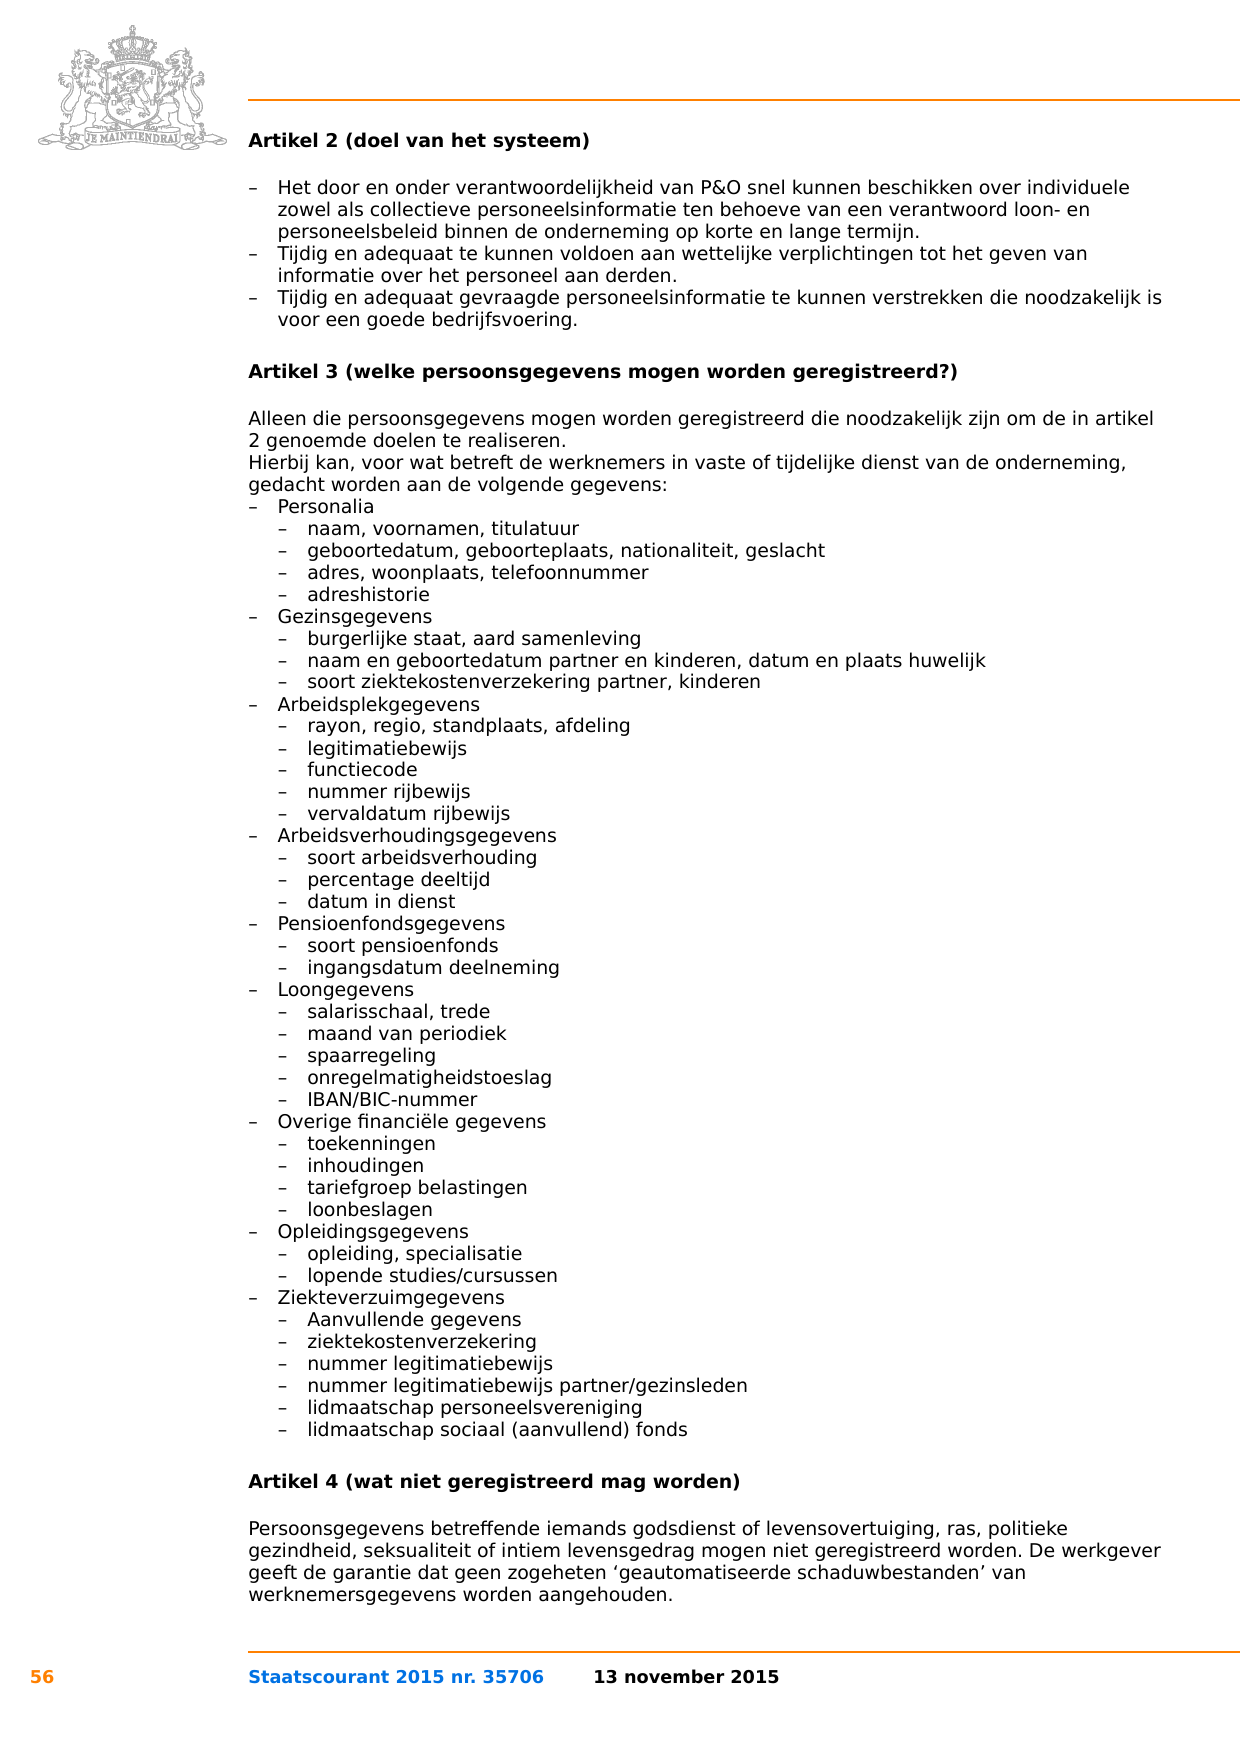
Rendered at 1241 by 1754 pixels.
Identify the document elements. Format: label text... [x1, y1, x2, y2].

text – geboortedatum, geboorteplaats, nationaliteit, geslacht [278, 539, 1163, 562]
text – nummer legitimatiebewijs [278, 1353, 1163, 1375]
text – lidmaatschap sociaal (aanvullend) fonds [278, 1419, 1163, 1441]
text – nummer legitimatiebewijs partner/gezinsleden [278, 1375, 1163, 1397]
text – IBAN/BIC-nummer [278, 1089, 1163, 1111]
text – inhoudingen [278, 1155, 1163, 1177]
subtitle Artikel 2 (doel van het systeem) [248, 130, 1163, 152]
text – functiecode [278, 759, 1163, 781]
text – Arbeidsverhoudingsgegevens [248, 825, 1163, 847]
subtitle Artikel 3 (welke persoonsgegevens mogen worden geregistreerd?) [248, 361, 1163, 383]
text – burgerlijke staat, aard samenleving [278, 627, 1163, 649]
picture [38, 25, 227, 150]
text – Het door en onder verantwoordelijkheid van P&O snel kunnen beschikken over individuele zowel als collectieve personeelsinformatie ten behoeve van een verantwoord loon- en personeelsbeleid binnen de onderneming op korte en lange termijn. [248, 177, 1163, 243]
text – Gezinsgegevens [248, 606, 1163, 627]
text Persoonsgegevens betreffende iemands godsdienst of levensovertuiging, ras, politieke gezindheid, seksualiteit of intiem levensgedrag mogen niet geregistreerd worden. De werkgever geeft de garantie dat geen zogeheten ‘geautomatiseerde schaduwbestanden’ van werknemersgegevens worden aangehouden. [248, 1518, 1163, 1606]
text – salarisschaal, trede [278, 1001, 1163, 1023]
text – onregelmatigheidstoeslag [278, 1067, 1163, 1089]
text – lidmaatschap personeelsvereniging [278, 1397, 1163, 1419]
subtitle Artikel 4 (wat niet geregistreerd mag worden) [248, 1471, 1163, 1493]
text – legitimatiebewijs [278, 737, 1163, 759]
text – soort ziektekostenverzekering partner, kinderen [278, 671, 1163, 693]
text – naam, voornamen, titulatuur [278, 518, 1163, 539]
text – maand van periodiek [278, 1023, 1163, 1045]
text – soort arbeidsverhouding [278, 847, 1163, 869]
text – soort pensioenfonds [278, 935, 1163, 957]
text – rayon, regio, standplaats, afdeling [278, 715, 1163, 737]
text – naam en geboortedatum partner en kinderen, datum en plaats huwelijk [278, 649, 1163, 671]
text – opleiding, specialisatie [278, 1243, 1163, 1265]
text – adreshistorie [278, 583, 1163, 606]
text – tariefgroep belastingen [278, 1177, 1163, 1199]
text – Aanvullende gegevens [278, 1309, 1163, 1331]
text – Arbeidsplekgegevens [248, 693, 1163, 715]
text – Loongegevens [248, 979, 1163, 1001]
text – spaarregeling [278, 1045, 1163, 1067]
text – ingangsdatum deelneming [278, 957, 1163, 979]
text Alleen die persoonsgegevens mogen worden geregistreerd die noodzakelijk zijn om de in artikel 2 genoemde doelen te realiseren. [248, 408, 1163, 452]
text – vervaldatum rijbewijs [278, 803, 1163, 825]
text Hierbij kan, voor wat betreft de werknemers in vaste of tijdelijke dienst van de onderneming, gedacht worden aan de volgende gegevens: [248, 452, 1163, 496]
text – Ziekteverzuimgegevens [248, 1287, 1163, 1309]
text – Pensioenfondsgegevens [248, 913, 1163, 935]
text – ziektekostenverzekering [278, 1331, 1163, 1353]
text – Tijdig en adequaat gevraagde personeelsinformatie te kunnen verstrekken die noodzakelijk is voor een goede bedrijfsvoering. [248, 287, 1163, 331]
text – Opleidingsgegevens [248, 1221, 1163, 1243]
text – lopende studies/cursussen [278, 1265, 1163, 1287]
text – percentage deeltijd [278, 869, 1163, 891]
text – Personalia [248, 496, 1163, 518]
text – nummer rijbewijs [278, 781, 1163, 803]
text – Overige financiële gegevens [248, 1111, 1163, 1133]
text – adres, woonplaats, telefoonnummer [278, 562, 1163, 583]
text – toekenningen [278, 1133, 1163, 1155]
text – loonbeslagen [278, 1199, 1163, 1221]
text – Tijdig en adequaat te kunnen voldoen aan wettelijke verplichtingen tot het geven van informatie over het personeel aan derden. [248, 243, 1163, 287]
text – datum in dienst [278, 891, 1163, 913]
